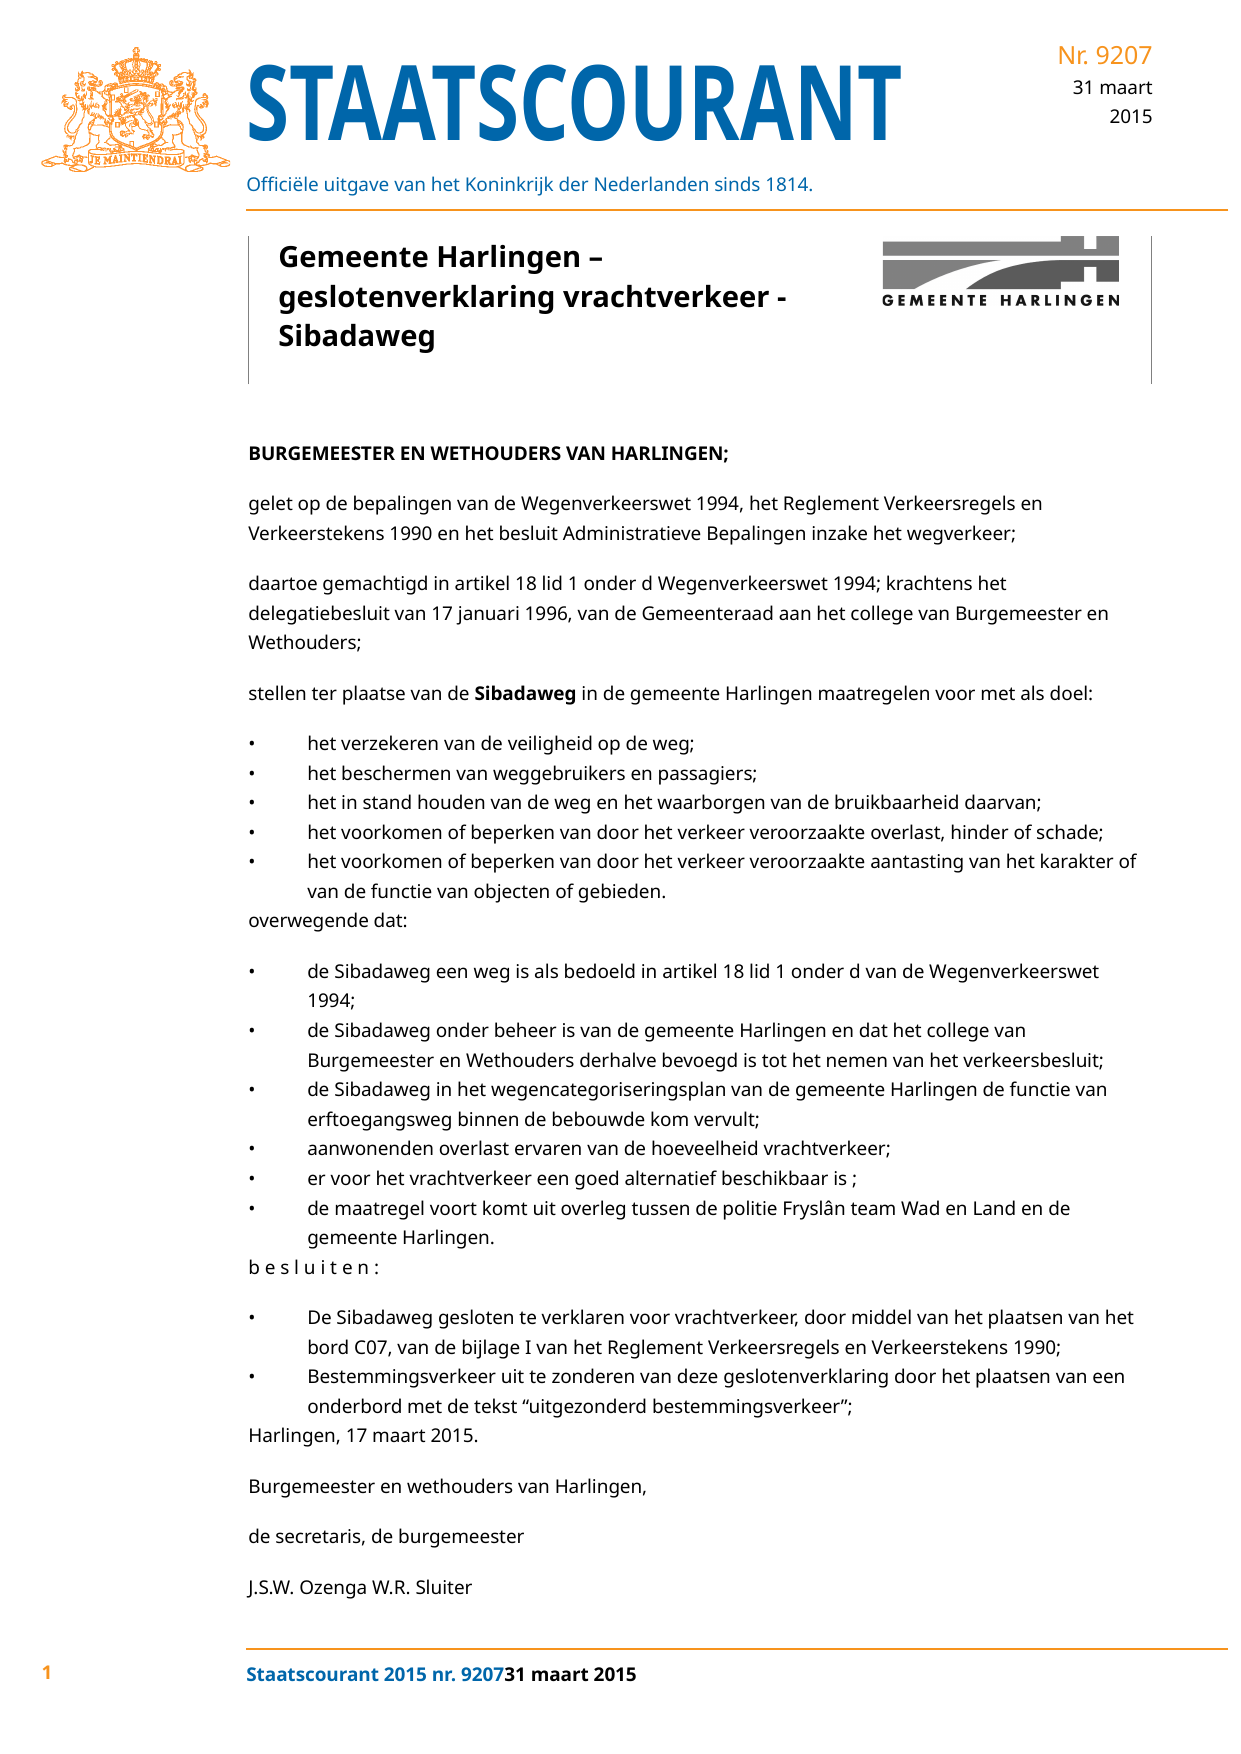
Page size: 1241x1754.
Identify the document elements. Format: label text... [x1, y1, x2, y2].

list de maatregel voort komt uit overleg tussen de politie Fryslân team Wad en Land en de gemeente Harlingen. [248, 1195, 1152, 1250]
text Burgemeester en wethouders van Harlingen, [248, 1473, 1152, 1499]
table_header [850, 236, 1151, 384]
text gelet op de bepalingen van de Wegenverkeerswet 1994, het Reglement Verkeersregels en Verkeerstekens 1990 en het besluit Administratieve Bepalingen inzake het wegverkeer; [248, 490, 1152, 545]
picture [882, 236, 1119, 306]
list aanwonenden overlast ervaren van de hoeveelheid vrachtverkeer; [248, 1136, 1152, 1161]
picture [41, 47, 231, 172]
text BURGEMEESTER EN WETHOUDERS VAN HARLINGEN; [248, 440, 1152, 465]
text overwegende dat: [248, 908, 1152, 933]
text J.S.W. Ozenga W.R. Sluiter [248, 1574, 1152, 1599]
text stellen ter plaatse van de Sibadaweg in de gemeente Harlingen maatregelen voor met als doel: [248, 680, 1152, 705]
list De Sibadaweg gesloten te verklaren voor vrachtverkeer, door middel van het plaatsen van het bord C07, van de bijlage I van het Reglement Verkeersregels en Verkeerstekens 1990; [248, 1304, 1152, 1359]
list het voorkomen of beperken van door het verkeer veroorzaakte overlast, hinder of schade; [248, 819, 1152, 844]
list de Sibadaweg een weg is als bedoeld in artikel 18 lid 1 onder d van de Wegenverkeerswet 1994; [248, 958, 1152, 1013]
list het in stand houden van de weg en het waarborgen van de bruikbaarheid daarvan; [248, 789, 1152, 815]
table_header Gemeente Harlingen – geslotenverklaring vrachtverkeer - Sibadaweg [249, 236, 850, 384]
list de Sibadaweg in het wegencategoriseringsplan van de gemeente Harlingen de functie van erftoegangsweg binnen de bebouwde kom vervult; [248, 1076, 1152, 1132]
text de secretaris, de burgemeester [248, 1523, 1152, 1549]
list het verzekeren van de veiligheid op de weg; [248, 730, 1152, 756]
list het voorkomen of beperken van door het verkeer veroorzaakte aantasting van het karakter of van de functie van objecten of gebieden. [248, 848, 1152, 904]
list er voor het vrachtverkeer een goed alternatief beschikbaar is ; [248, 1165, 1152, 1191]
text daartoe gemachtigd in artikel 18 lid 1 onder d Wegenverkeerswet 1994; krachtens het delegatiebesluit van 17 januari 1996, van de Gemeenteraad aan het college van Burgemeester en Wethouders; [248, 570, 1152, 655]
list het beschermen van weggebruikers en passagiers; [248, 760, 1152, 785]
text b e s l u i t e n : [248, 1254, 1152, 1279]
list Bestemmingsverkeer uit te zonderen van deze geslotenverklaring door het plaatsen van een onderbord met de tekst “uitgezonderd bestemmingsverkeer”; [248, 1363, 1152, 1419]
list de Sibadaweg onder beheer is van de gemeente Harlingen en dat het college van Burgemeester en Wethouders derhalve bevoegd is tot het nemen van het verkeersbesluit; [248, 1017, 1152, 1072]
text Harlingen, 17 maart 2015. [248, 1423, 1152, 1448]
